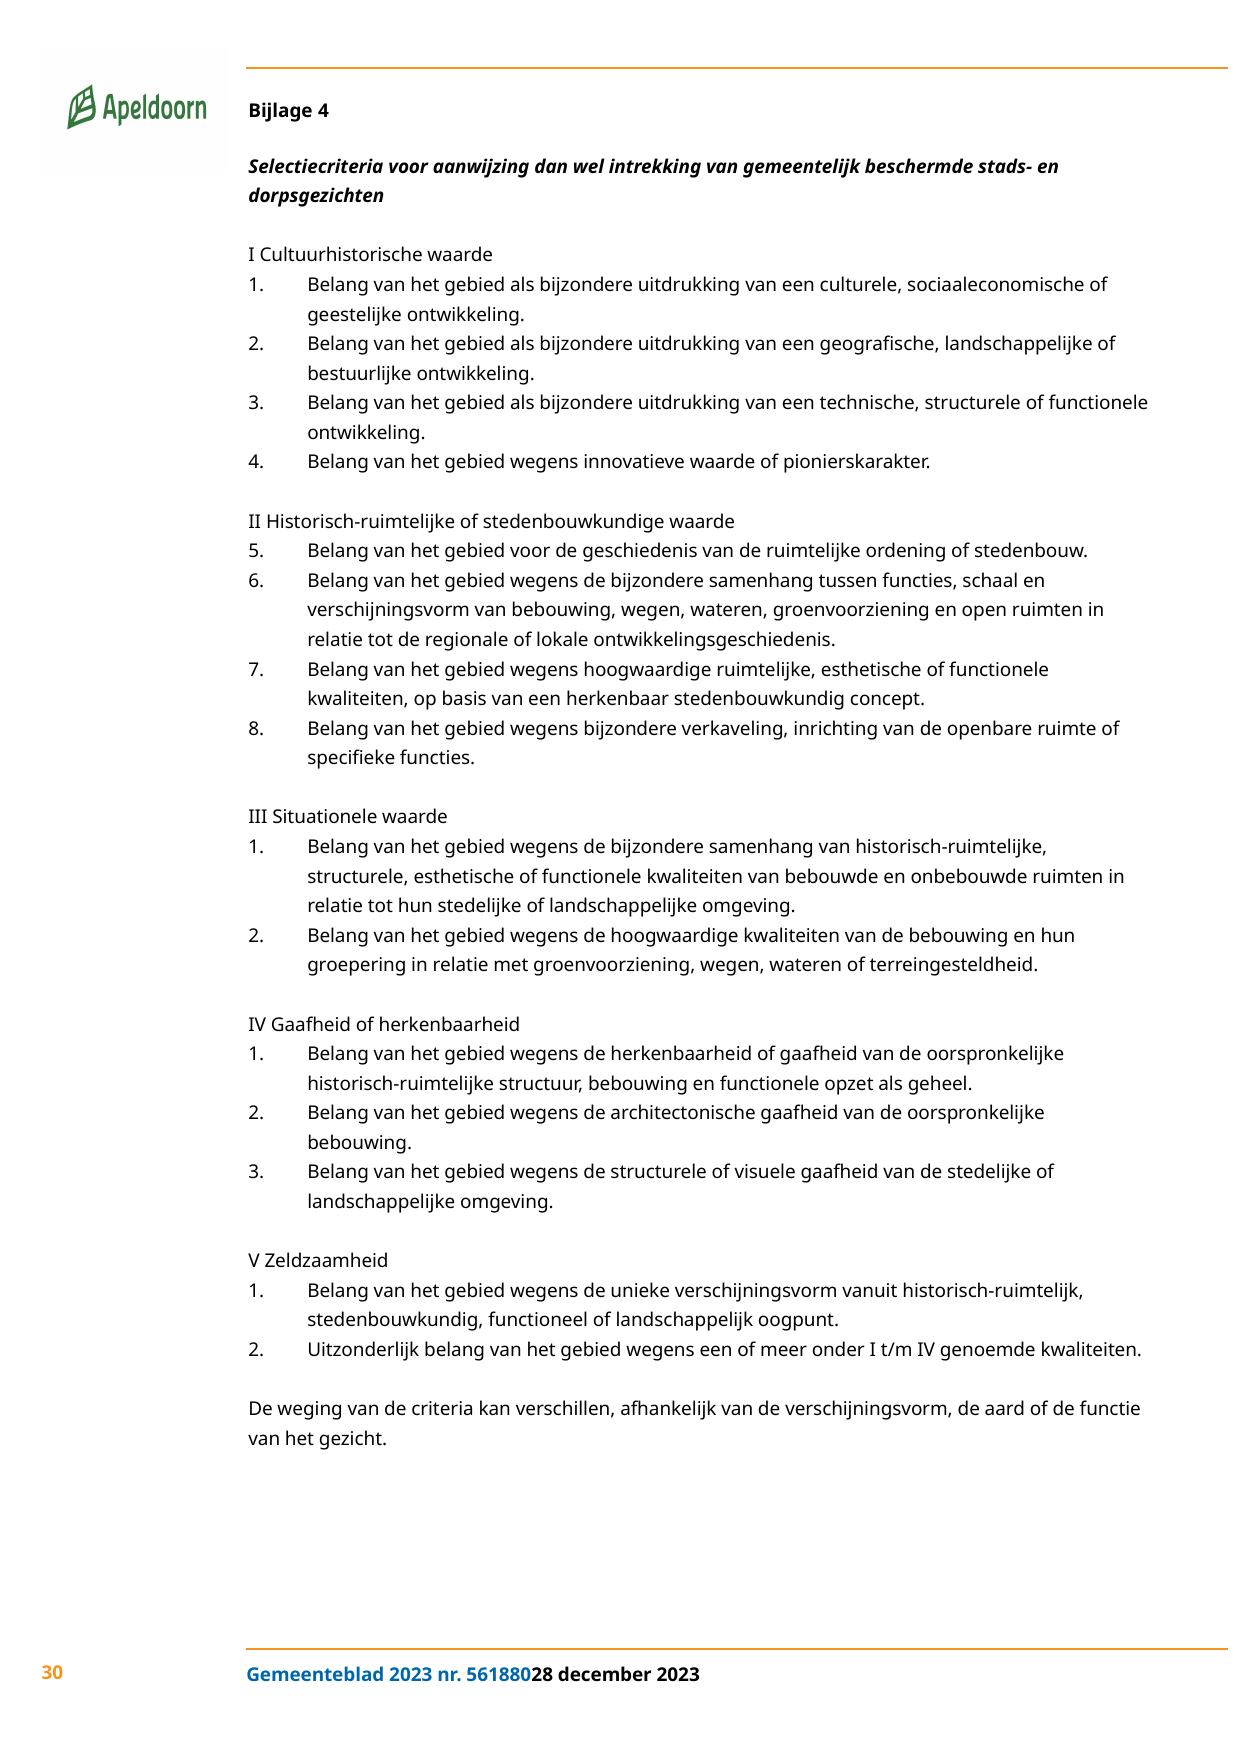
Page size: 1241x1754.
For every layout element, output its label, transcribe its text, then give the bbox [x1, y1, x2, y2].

list Belang van het gebied wegens de bijzondere samenhang van historisch-ruimtelijke, structurele, esthetische of functionele kwaliteiten van bebouwde en onbebouwde ruimten in relatie tot hun stedelijke of landschappelijke omgeving. [248, 833, 1152, 918]
list Belang van het gebied wegens de unieke verschijningsvorm vanuit historisch-ruimtelijk, stedenbouwkundig, functioneel of landschappelijk oogpunt. [248, 1277, 1152, 1332]
list Belang van het gebied wegens de hoogwaardige kwaliteiten van de bebouwing en hun groepering in relatie met groenvoorziening, wegen, wateren of terreingesteldheid. [248, 922, 1152, 977]
list Belang van het gebied wegens innovatieve waarde of pionierskarakter. [248, 449, 1152, 474]
list Belang van het gebied wegens de structurele of visuele gaafheid van de stedelijke of landschappelijke omgeving. [248, 1159, 1152, 1214]
list Uitzonderlijk belang van het gebied wegens een of meer onder I t/m IV genoemde kwaliteiten. [248, 1336, 1152, 1362]
list Belang van het gebied wegens hoogwaardige ruimtelijke, esthetische of functionele kwaliteiten, op basis van een herkenbaar stedenbouwkundig concept. [248, 656, 1152, 711]
text IV Gaafheid of herkenbaarheid [248, 1011, 1152, 1037]
picture [41, 47, 231, 172]
text Selectiecriteria voor aanwijzing dan wel intrekking van gemeentelijk beschermde stads- en dorpsgezichten [248, 153, 1152, 208]
text V Zeldzaamheid [248, 1247, 1152, 1273]
list Belang van het gebied wegens de bijzondere samenhang tussen functies, schaal en verschijningsvorm van bebouwing, wegen, wateren, groenvoorziening en open ruimten in relatie tot de regionale of lokale ontwikkelingsgeschiedenis. [248, 567, 1152, 652]
text I Cultuurhistorische waarde [248, 242, 1152, 267]
list Belang van het gebied voor de geschiedenis van de ruimtelijke ordening of stedenbouw. [248, 537, 1152, 563]
list Belang van het gebied wegens de architectonische gaafheid van de oorspronkelijke bebouwing. [248, 1099, 1152, 1155]
text III Situationele waarde [248, 804, 1152, 829]
text Bijlage 4 [248, 95, 1152, 123]
list Belang van het gebied als bijzondere uitdrukking van een technische, structurele of functionele ontwikkeling. [248, 389, 1152, 445]
list Belang van het gebied wegens de herkenbaarheid of gaafheid van de oorspronkelijke historisch-ruimtelijke structuur, bebouwing en functionele opzet als geheel. [248, 1040, 1152, 1096]
list Belang van het gebied wegens bijzondere verkaveling, inrichting van de openbare ruimte of specifieke functies. [248, 715, 1152, 770]
list Belang van het gebied als bijzondere uitdrukking van een geografische, landschappelijke of bestuurlijke ontwikkeling. [248, 330, 1152, 386]
text De weging van de criteria kan verschillen, afhankelijk van de verschijningsvorm, de aard of de functie van het gezicht. [248, 1395, 1152, 1451]
text II Historisch-ruimtelijke of stedenbouwkundige waarde [248, 508, 1152, 534]
list Belang van het gebied als bijzondere uitdrukking van een culturele, sociaaleconomische of geestelijke ontwikkeling. [248, 271, 1152, 327]
